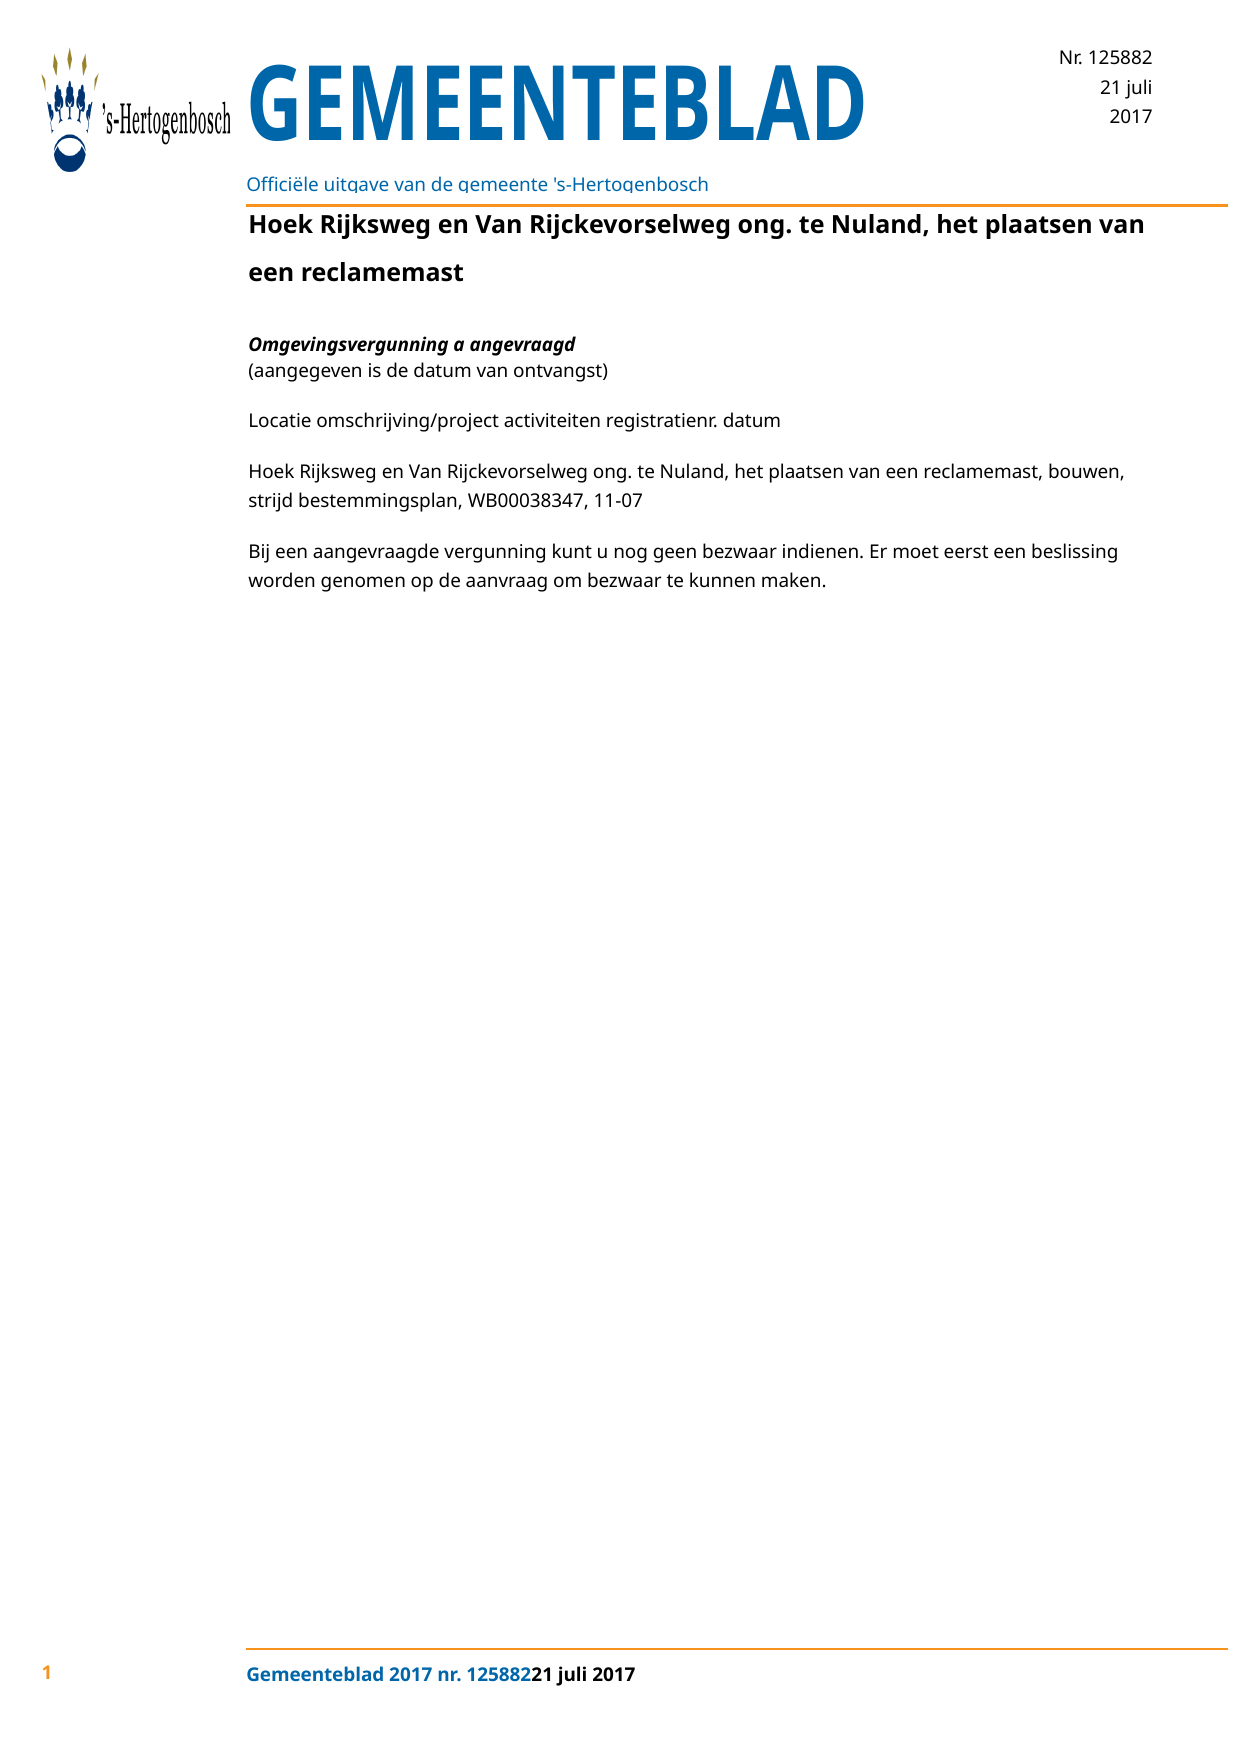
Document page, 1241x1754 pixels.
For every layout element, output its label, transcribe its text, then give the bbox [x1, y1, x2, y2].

text Hoek Rijksweg en Van Rijckevorselweg ong. te Nuland, het plaatsen van een reclamemast [248, 207, 1152, 288]
text (aangegeven is de datum van ontvangst) [248, 357, 1152, 383]
text Omgevingsvergunning a angevraagd [248, 331, 1152, 357]
text Bij een aangevraagde vergunning kunt u nog geen bezwaar indienen. Er moet eerst een beslissing worden genomen op de aanvraag om bezwaar te kunnen maken. [248, 538, 1152, 593]
text Locatie omschrijving/project activiteiten registratienr. datum [248, 408, 1152, 433]
picture [41, 47, 231, 172]
text Hoek Rijksweg en Van Rijckevorselweg ong. te Nuland, het plaatsen van een reclamemast, bouwen, strijd bestemmingsplan, WB00038347, 11-07 [248, 458, 1152, 513]
